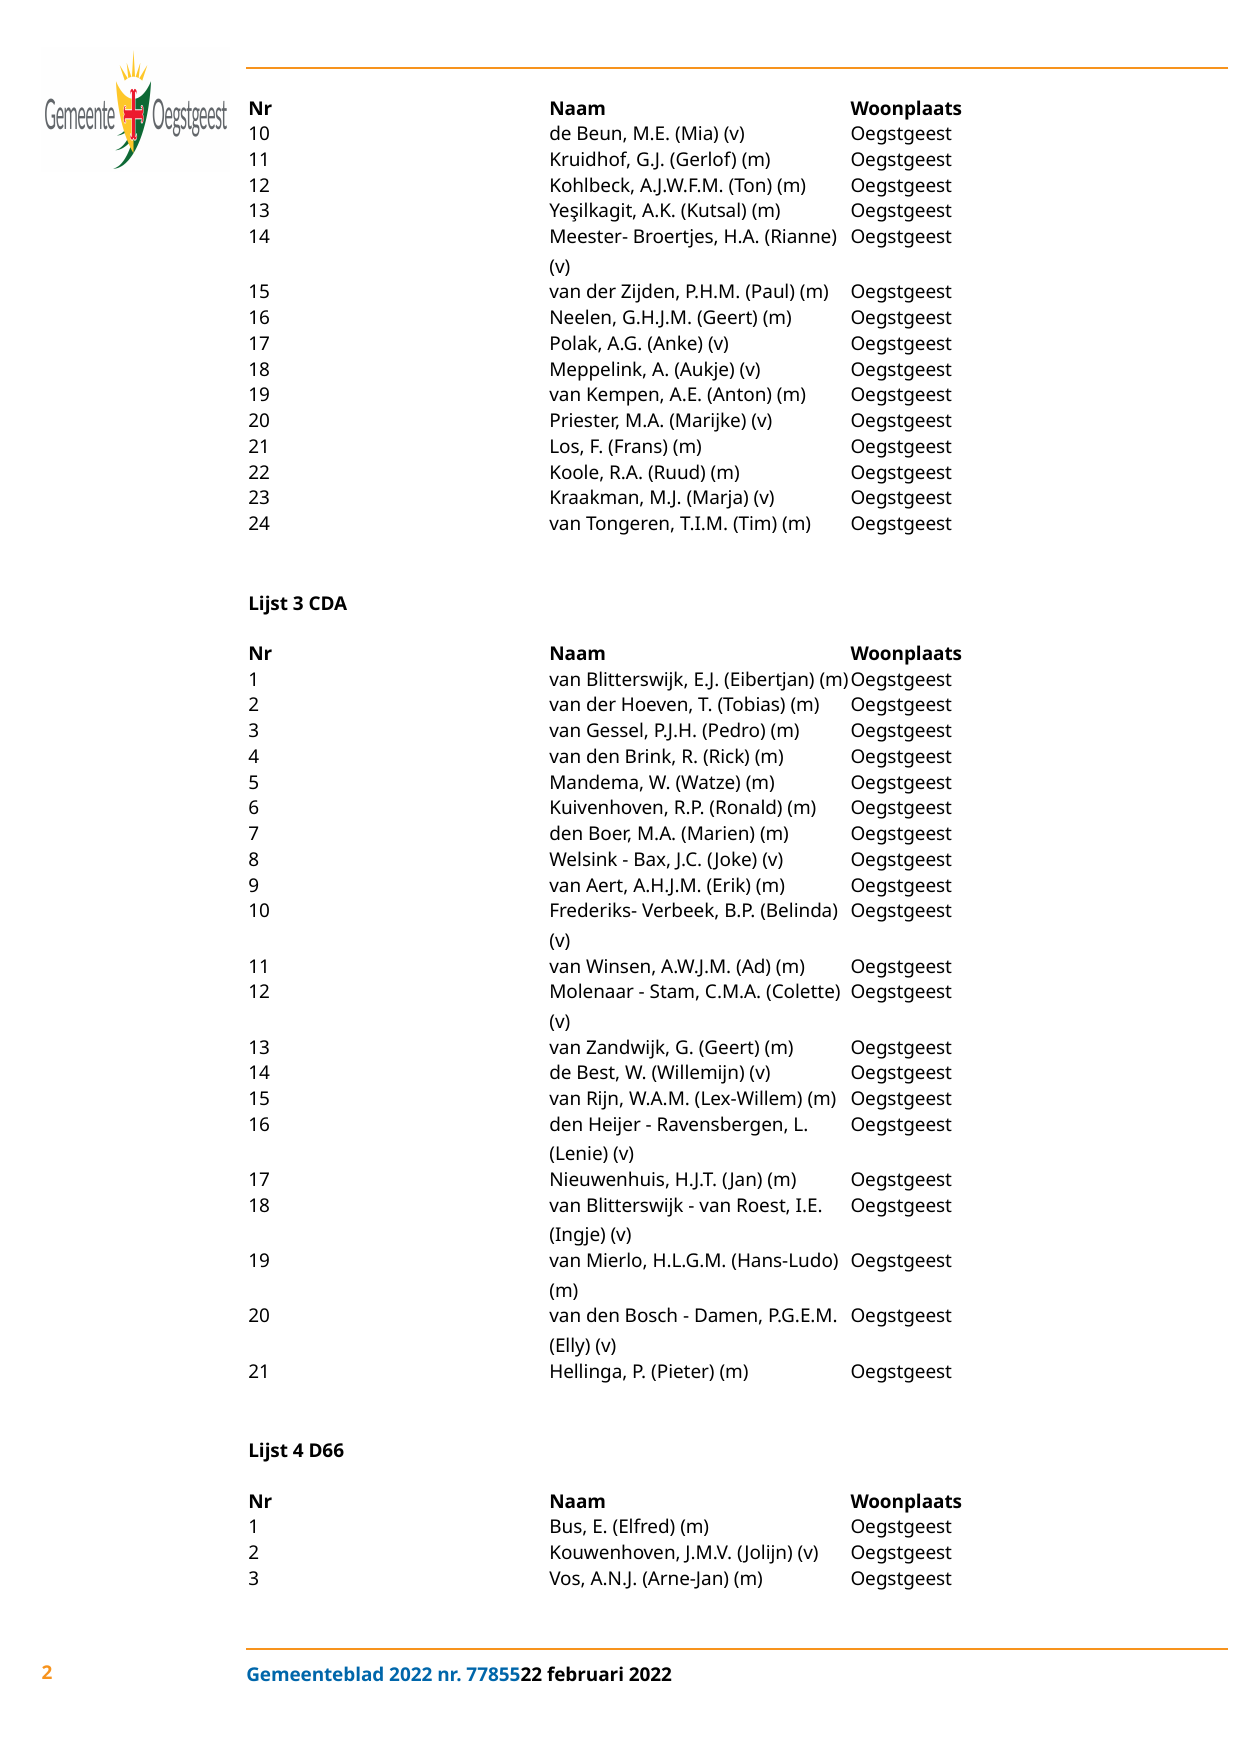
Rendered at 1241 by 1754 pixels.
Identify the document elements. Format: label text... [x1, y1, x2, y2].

table_cell Oegstgeest [850, 1060, 1152, 1085]
table_cell Neelen, G.H.J.M. (Geert) (m) [549, 305, 850, 330]
table_cell 11 [248, 953, 549, 978]
table_cell Oegstgeest [850, 1539, 1152, 1565]
table_cell van Blitterswijk, E.J. (Eibertjan) (m) [549, 666, 850, 692]
table_cell 21 [248, 433, 549, 459]
table_cell Vos, A.N.J. (Arne-Jan) (m) [549, 1565, 850, 1591]
table_cell 16 [248, 1111, 549, 1166]
table_cell Oegstgeest [850, 1166, 1152, 1192]
table_cell van der Hoeven, T. (Tobias) (m) [549, 692, 850, 717]
table_cell Meppelink, A. (Aukje) (v) [549, 356, 850, 382]
table_cell Oegstgeest [850, 718, 1152, 743]
table_cell 20 [248, 408, 549, 433]
table_cell 14 [248, 224, 549, 279]
table_cell 18 [248, 356, 549, 382]
table_cell van Kempen, A.E. (Anton) (m) [549, 382, 850, 407]
table_cell Oegstgeest [850, 1034, 1152, 1059]
table_cell de Beun, M.E. (Mia) (v) [549, 121, 850, 146]
table_cell Meester- Broertjes, H.A. (Rianne) (v) [549, 224, 850, 279]
table_cell 9 [248, 872, 549, 897]
picture [41, 47, 231, 172]
table_cell Oegstgeest [850, 382, 1152, 407]
table_cell van der Zijden, P.H.M. (Paul) (m) [549, 279, 850, 304]
table_cell 16 [248, 305, 549, 330]
table_cell Oegstgeest [850, 172, 1152, 198]
table_cell van Tongeren, T.I.M. (Tim) (m) [549, 510, 850, 536]
table_cell 3 [248, 1565, 549, 1591]
table_cell Oegstgeest [850, 953, 1152, 978]
table_header Nr [248, 95, 549, 121]
table_cell 21 [248, 1358, 549, 1384]
table_cell 17 [248, 1166, 549, 1192]
table_cell 8 [248, 846, 549, 872]
table_cell 22 [248, 459, 549, 484]
table_cell van Rijn, W.A.M. (Lex-Willem) (m) [549, 1085, 850, 1111]
table_cell Oegstgeest [850, 408, 1152, 433]
table_cell Kruidhof, G.J. (Gerlof) (m) [549, 146, 850, 172]
table_cell 2 [248, 1539, 549, 1565]
table_cell Kouwenhoven, J.M.V. (Jolijn) (v) [549, 1539, 850, 1565]
table_cell 23 [248, 485, 549, 510]
table_cell Oegstgeest [850, 1111, 1152, 1166]
table_header Woonplaats [850, 95, 1152, 121]
table_cell Kraakman, M.J. (Marja) (v) [549, 485, 850, 510]
table_cell 1 [248, 666, 549, 692]
table_cell 10 [248, 121, 549, 146]
table_header Nr [248, 1488, 549, 1514]
table_cell Yeşilkagit, A.K. (Kutsal) (m) [549, 198, 850, 223]
table_cell Oegstgeest [850, 769, 1152, 794]
table_cell Oegstgeest [850, 1248, 1152, 1303]
table_cell Hellinga, P. (Pieter) (m) [549, 1358, 850, 1384]
table_cell van Aert, A.H.J.M. (Erik) (m) [549, 872, 850, 897]
table_cell 1 [248, 1514, 549, 1539]
table_header Woonplaats [850, 640, 1152, 666]
table_cell Oegstgeest [850, 1358, 1152, 1384]
table_cell van Winsen, A.W.J.M. (Ad) (m) [549, 953, 850, 978]
table_cell Oegstgeest [850, 1303, 1152, 1358]
table_cell van den Brink, R. (Rick) (m) [549, 743, 850, 769]
table_header Naam [549, 1488, 850, 1514]
table_cell 19 [248, 1248, 549, 1303]
table_cell Welsink - Bax, J.C. (Joke) (v) [549, 846, 850, 872]
table_cell Oegstgeest [850, 1514, 1152, 1539]
table_cell Oegstgeest [850, 224, 1152, 279]
table_cell 11 [248, 146, 549, 172]
table_cell Koole, R.A. (Ruud) (m) [549, 459, 850, 484]
table_cell 15 [248, 1085, 549, 1111]
table_cell 19 [248, 382, 549, 407]
table_cell Priester, M.A. (Marijke) (v) [549, 408, 850, 433]
table_cell 15 [248, 279, 549, 304]
table_cell 6 [248, 795, 549, 820]
table_cell 7 [248, 820, 549, 846]
table_cell Oegstgeest [850, 979, 1152, 1034]
table_cell Oegstgeest [850, 305, 1152, 330]
table_header Naam [549, 95, 850, 121]
table_header Naam [549, 640, 850, 666]
table_cell Oegstgeest [850, 510, 1152, 536]
table_cell Oegstgeest [850, 459, 1152, 484]
table_cell Oegstgeest [850, 198, 1152, 223]
table_cell van Gessel, P.J.H. (Pedro) (m) [549, 718, 850, 743]
table_cell 13 [248, 198, 549, 223]
table_cell 18 [248, 1192, 549, 1247]
table_cell Oegstgeest [850, 121, 1152, 146]
table_cell Oegstgeest [850, 433, 1152, 459]
table_cell Oegstgeest [850, 279, 1152, 304]
table_cell den Heijer - Ravensbergen, L. (Lenie) (v) [549, 1111, 850, 1166]
table_cell Oegstgeest [850, 330, 1152, 356]
table_cell van Zandwijk, G. (Geert) (m) [549, 1034, 850, 1059]
table_cell 17 [248, 330, 549, 356]
table_cell Oegstgeest [850, 1192, 1152, 1247]
table_cell van Mierlo, H.L.G.M. (Hans-Ludo) (m) [549, 1248, 850, 1303]
table_cell Oegstgeest [850, 356, 1152, 382]
table_cell Bus, E. (Elfred) (m) [549, 1514, 850, 1539]
table_cell 24 [248, 510, 549, 536]
table_cell van Blitterswijk - van Roest, I.E. (Ingje) (v) [549, 1192, 850, 1247]
table_cell Oegstgeest [850, 820, 1152, 846]
table_cell den Boer, M.A. (Marien) (m) [549, 820, 850, 846]
table_cell Oegstgeest [850, 872, 1152, 897]
table_cell Polak, A.G. (Anke) (v) [549, 330, 850, 356]
table_cell Oegstgeest [850, 795, 1152, 820]
table_header Nr [248, 640, 549, 666]
text Lijst 3 CDA [248, 590, 1152, 615]
table_cell 12 [248, 172, 549, 198]
table_cell 4 [248, 743, 549, 769]
table_cell 5 [248, 769, 549, 794]
table_cell Oegstgeest [850, 1085, 1152, 1111]
table_cell Molenaar - Stam, C.M.A. (Colette) (v) [549, 979, 850, 1034]
table_cell Nieuwenhuis, H.J.T. (Jan) (m) [549, 1166, 850, 1192]
table_cell 2 [248, 692, 549, 717]
table_cell Mandema, W. (Watze) (m) [549, 769, 850, 794]
table_cell Oegstgeest [850, 666, 1152, 692]
table_cell Kohlbeck, A.J.W.F.M. (Ton) (m) [549, 172, 850, 198]
table_cell Oegstgeest [850, 898, 1152, 953]
table_cell Oegstgeest [850, 1565, 1152, 1591]
table_cell 14 [248, 1060, 549, 1085]
table_cell Oegstgeest [850, 146, 1152, 172]
table_cell Oegstgeest [850, 692, 1152, 717]
table_cell 3 [248, 718, 549, 743]
table_cell de Best, W. (Willemijn) (v) [549, 1060, 850, 1085]
table_cell 20 [248, 1303, 549, 1358]
table_cell 13 [248, 1034, 549, 1059]
table_header Woonplaats [850, 1488, 1152, 1514]
text Lijst 4 D66 [248, 1437, 1152, 1463]
table_cell Los, F. (Frans) (m) [549, 433, 850, 459]
table_cell Kuivenhoven, R.P. (Ronald) (m) [549, 795, 850, 820]
table_cell Oegstgeest [850, 846, 1152, 872]
table_cell 10 [248, 898, 549, 953]
table_cell Oegstgeest [850, 743, 1152, 769]
table_cell 12 [248, 979, 549, 1034]
table_cell van den Bosch - Damen, P.G.E.M. (Elly) (v) [549, 1303, 850, 1358]
table_cell Frederiks- Verbeek, B.P. (Belinda) (v) [549, 898, 850, 953]
table_cell Oegstgeest [850, 485, 1152, 510]
